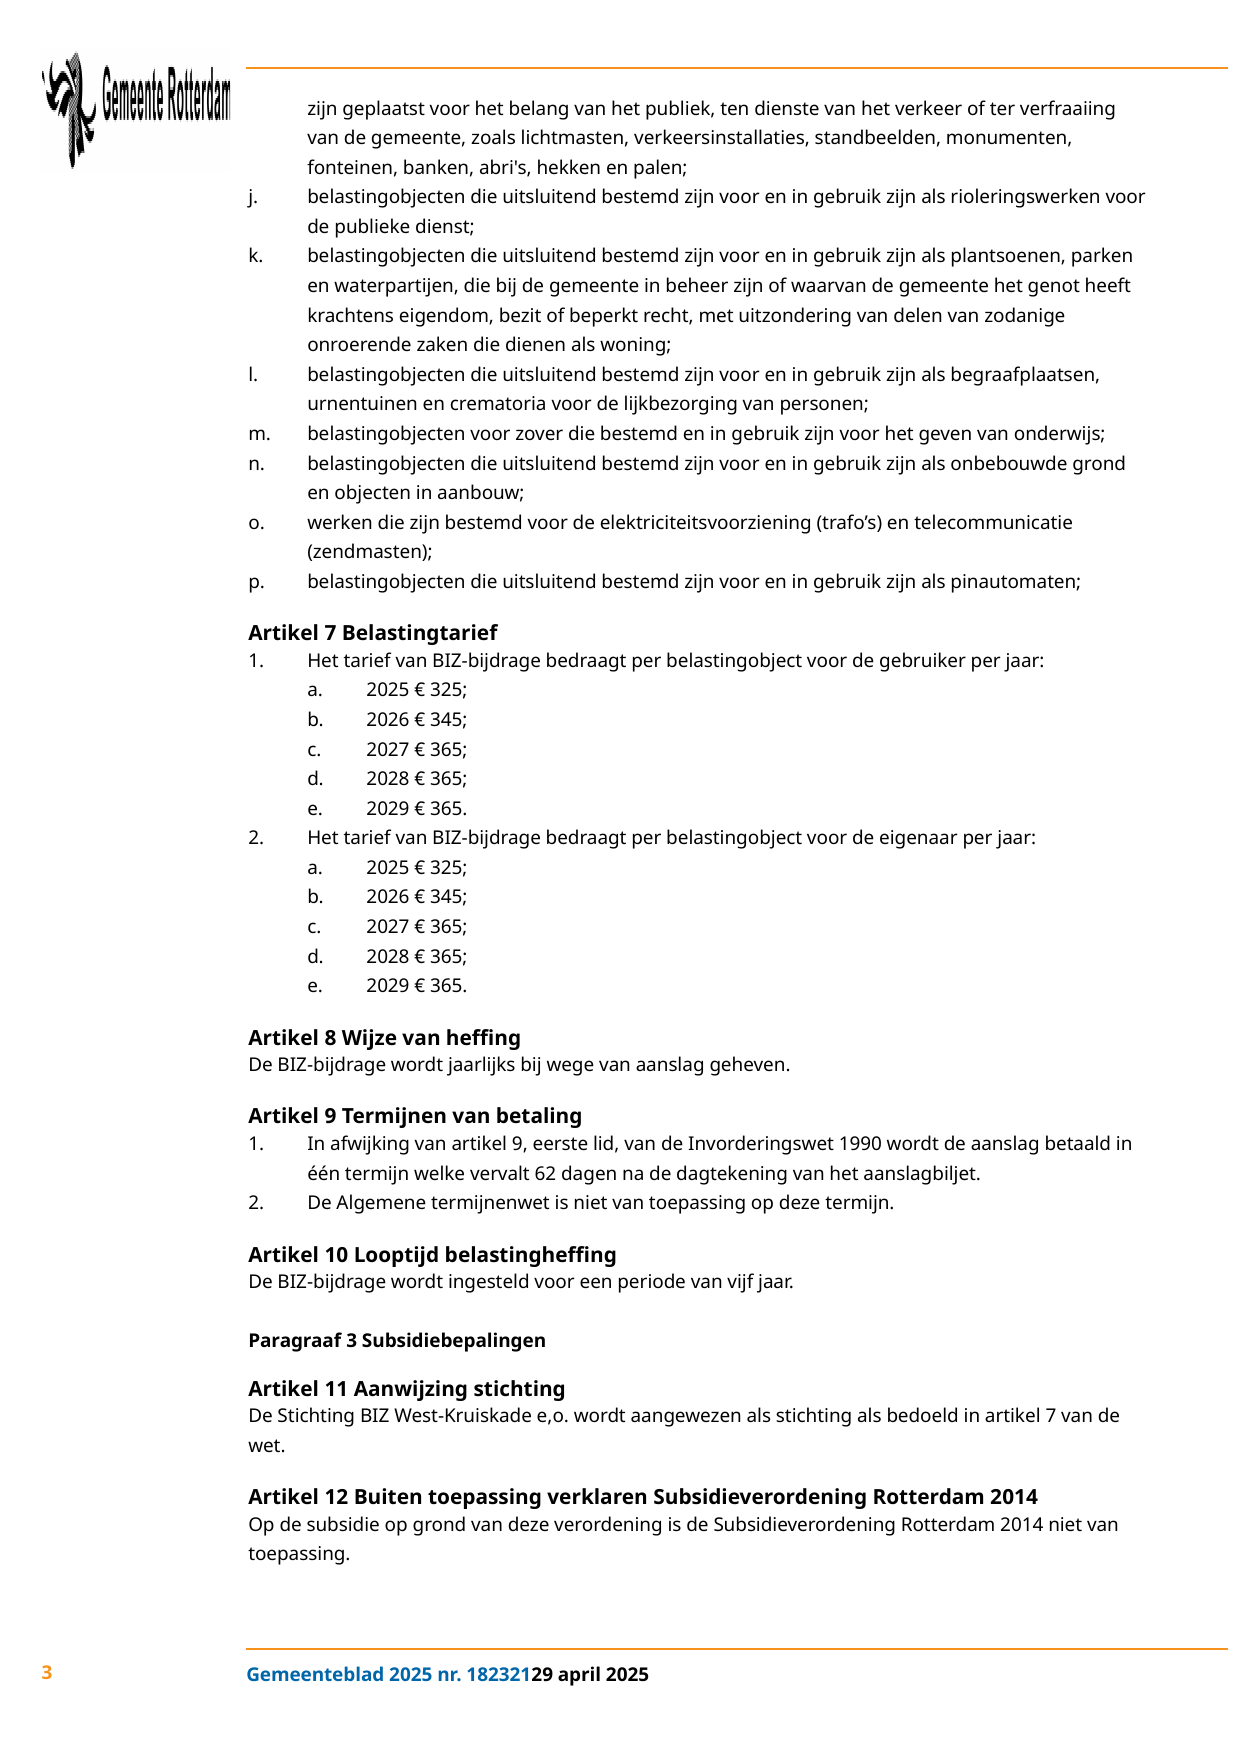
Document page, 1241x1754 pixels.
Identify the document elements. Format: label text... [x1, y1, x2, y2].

list 2027 € 365; [307, 913, 1152, 939]
picture [41, 47, 231, 172]
list 2028 € 365; [307, 765, 1152, 791]
list 2025 € 325; [307, 677, 1152, 702]
text De Stichting BIZ West-Kruiskade e,o. wordt aangewezen als stichting als bedoeld in artikel 7 van de wet. [248, 1402, 1152, 1458]
text De BIZ-bijdrage wordt jaarlijks bij wege van aanslag geheven. [248, 1051, 1152, 1077]
list 2029 € 365. [307, 795, 1152, 821]
list belastingobjecten die uitsluitend bestemd zijn voor en in gebruik zijn als rioleringswerken voor de publieke dienst; [248, 183, 1152, 239]
list Het tarief van BIZ-bijdrage bedraagt per belastingobject voor de gebruiker per jaar: [248, 647, 1152, 673]
text Artikel 11 Aanwijzing stichting [248, 1374, 1152, 1402]
list belastingobjecten die uitsluitend bestemd zijn voor en in gebruik zijn als onbebouwde grond en objecten in aanbouw; [248, 450, 1152, 505]
list zijn geplaatst voor het belang van het publiek, ten dienste van het verkeer of ter verfraaiing van de gemeente, zoals lichtmasten, verkeersinstallaties, standbeelden, monumenten, fonteinen, banken, abri's, hekken en palen; [248, 95, 1152, 180]
list 2026 € 345; [307, 884, 1152, 909]
list Het tarief van BIZ-bijdrage bedraagt per belastingobject voor de eigenaar per jaar: [248, 824, 1152, 850]
list De Algemene termijnenwet is niet van toepassing op deze termijn. [248, 1189, 1152, 1215]
list 2029 € 365. [307, 972, 1152, 998]
list belastingobjecten die uitsluitend bestemd zijn voor en in gebruik zijn als plantsoenen, parken en waterpartijen, die bij de gemeente in beheer zijn of waarvan de gemeente het genot heeft krachtens eigendom, bezit of beperkt recht, met uitzondering van delen van zodanige onroerende zaken die dienen als woning; [248, 243, 1152, 357]
text Artikel 9 Termijnen van betaling [248, 1102, 1152, 1130]
list belastingobjecten die uitsluitend bestemd zijn voor en in gebruik zijn als begraafplaatsen, urnentuinen en crematoria voor de lijkbezorging van personen; [248, 361, 1152, 416]
text Artikel 10 Looptijd belastingheffing [248, 1240, 1152, 1268]
list belastingobjecten die uitsluitend bestemd zijn voor en in gebruik zijn als pinautomaten; [248, 568, 1152, 594]
list 2027 € 365; [307, 736, 1152, 761]
text Paragraaf 3 Subsidiebepalingen [248, 1327, 1152, 1353]
list 2028 € 365; [307, 943, 1152, 968]
text Artikel 7 Belastingtarief [248, 618, 1152, 647]
list werken die zijn bestemd voor de elektriciteitsvoorziening (trafo’s) en telecommunicatie (zendmasten); [248, 509, 1152, 564]
text Op de subsidie op grond van deze verordening is de Subsidieverordening Rotterdam 2014 niet van toepassing. [248, 1511, 1152, 1566]
list 2026 € 345; [307, 706, 1152, 732]
list 2025 € 325; [307, 854, 1152, 880]
text Artikel 8 Wijze van heffing [248, 1023, 1152, 1051]
text Artikel 12 Buiten toepassing verklaren Subsidieverordening Rotterdam 2014 [248, 1482, 1152, 1511]
list In afwijking van artikel 9, eerste lid, van de Invorderingswet 1990 wordt de aanslag betaald in één termijn welke vervalt 62 dagen na de dagtekening van het aanslagbiljet. [248, 1130, 1152, 1185]
text De BIZ-bijdrage wordt ingesteld voor een periode van vijf jaar. [248, 1268, 1152, 1294]
list belastingobjecten voor zover die bestemd en in gebruik zijn voor het geven van onderwijs; [248, 420, 1152, 446]
